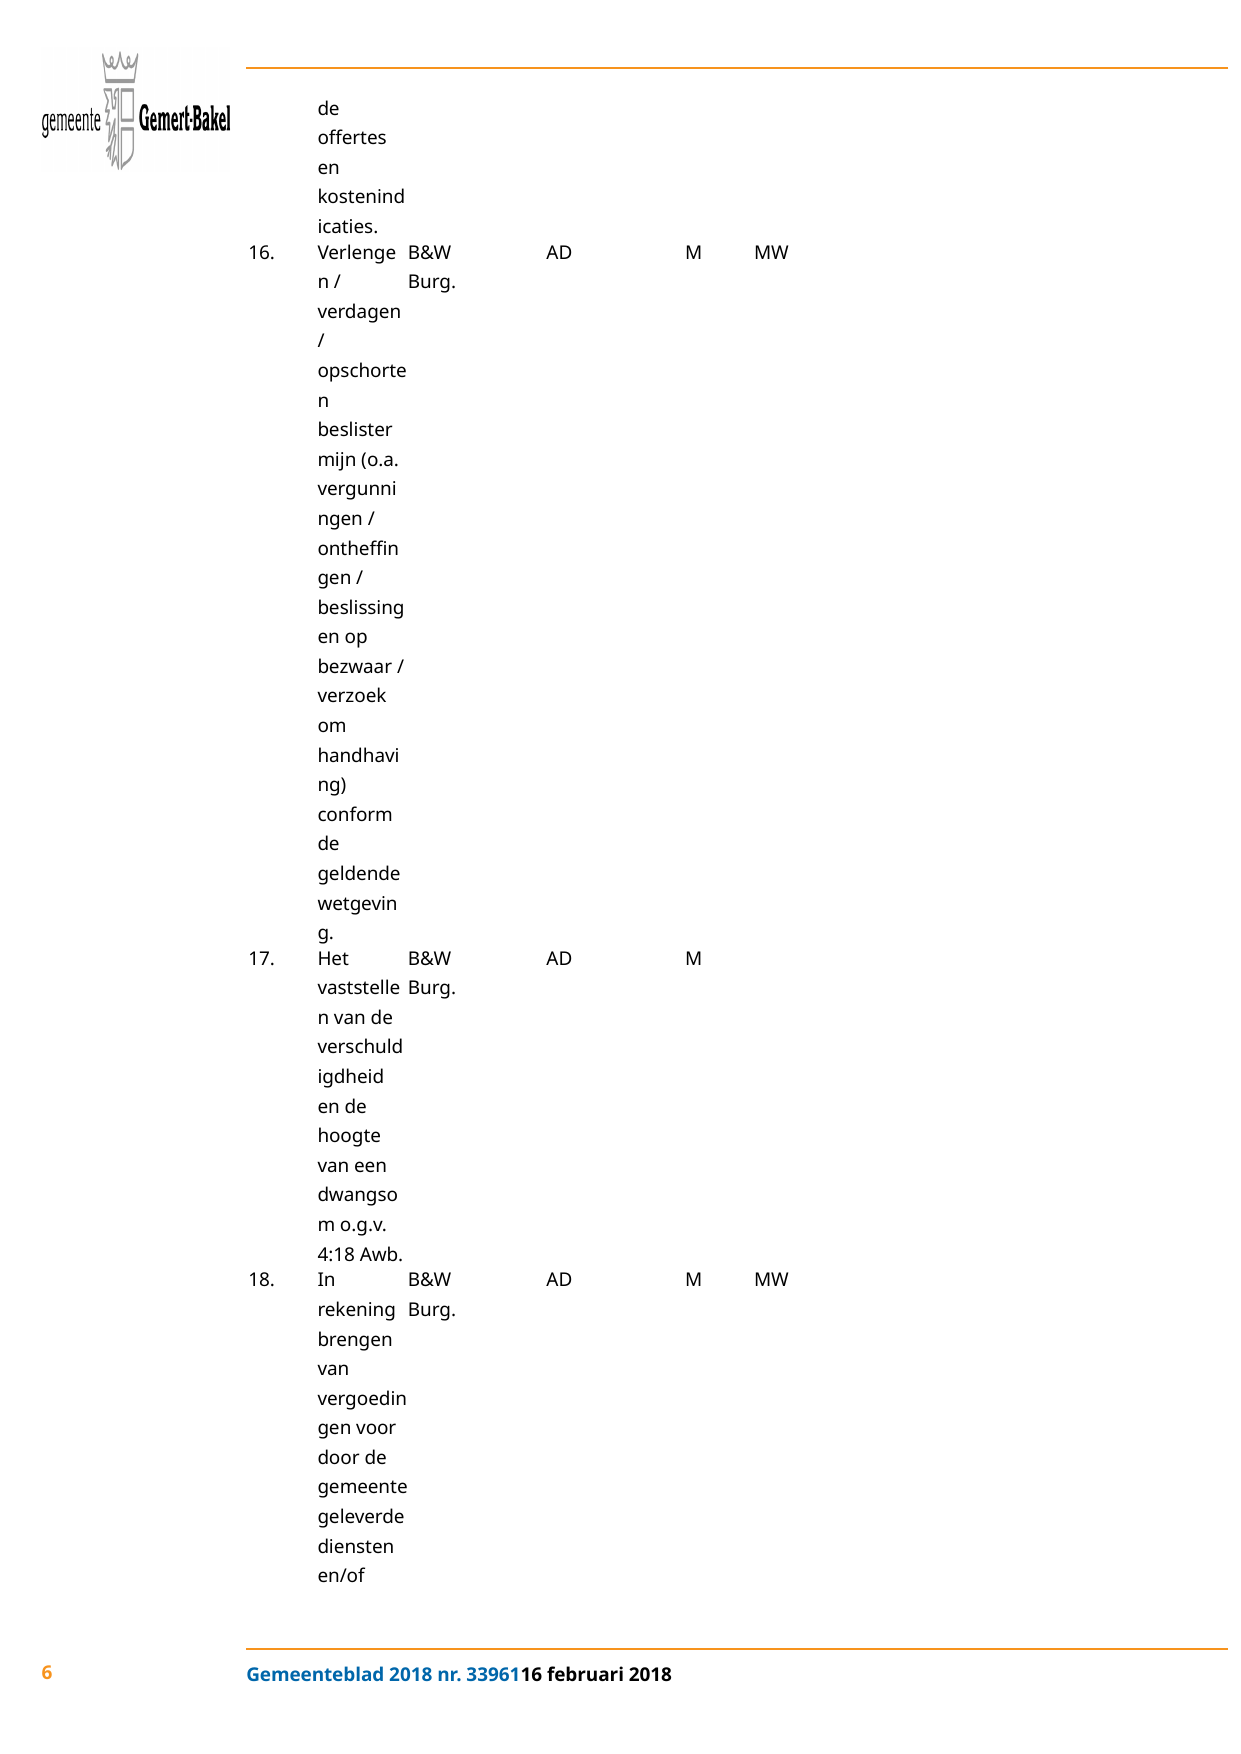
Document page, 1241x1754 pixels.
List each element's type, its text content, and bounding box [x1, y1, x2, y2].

table_cell Het vaststellen van de verschuldigdheid en de hoogte van een dwangsom o.g.v. 4:18 Awb. [317, 945, 408, 1267]
table_cell [893, 945, 962, 1267]
table_cell [893, 1267, 962, 1588]
table_cell [754, 945, 823, 1267]
table_cell M [685, 945, 754, 1267]
table_cell [893, 95, 962, 239]
table_cell 16. [248, 239, 317, 945]
table_cell AD [546, 1267, 685, 1588]
table_cell [754, 95, 823, 239]
table_cell MW [754, 239, 823, 945]
table_cell M [685, 239, 754, 945]
table_cell [823, 95, 892, 239]
table_cell [823, 1267, 892, 1588]
table_cell In rekening brengen van vergoedingen voor door de gemeente geleverde diensten en/of [317, 1267, 408, 1588]
table_cell de offertes en kostenindicaties. [317, 95, 408, 239]
table_cell 17. [248, 945, 317, 1267]
table_cell AD [546, 945, 685, 1267]
table_cell M [685, 1267, 754, 1588]
table_cell [962, 945, 1152, 1267]
table_cell [823, 945, 892, 1267]
table_cell [408, 95, 546, 239]
table_cell B&W Burg. [408, 239, 546, 945]
table_cell B&W Burg. [408, 945, 546, 1267]
table_cell MW [754, 1267, 823, 1588]
table_cell [893, 239, 962, 945]
table_cell [823, 239, 892, 945]
picture [41, 47, 231, 172]
table_cell [546, 95, 685, 239]
table_cell [248, 95, 317, 239]
table_cell [962, 95, 1152, 239]
table_cell [962, 239, 1152, 945]
table_cell [962, 1267, 1152, 1588]
table_cell AD [546, 239, 685, 945]
table_cell Verlengen / verdagen / opschorten beslistermijn (o.a. vergunningen / ontheffingen / beslissingen op bezwaar / verzoek om handhaving) conform de geldende wetgeving. [317, 239, 408, 945]
table_cell 18. [248, 1267, 317, 1588]
table_cell [685, 95, 754, 239]
table_cell B&W Burg. [408, 1267, 546, 1588]
